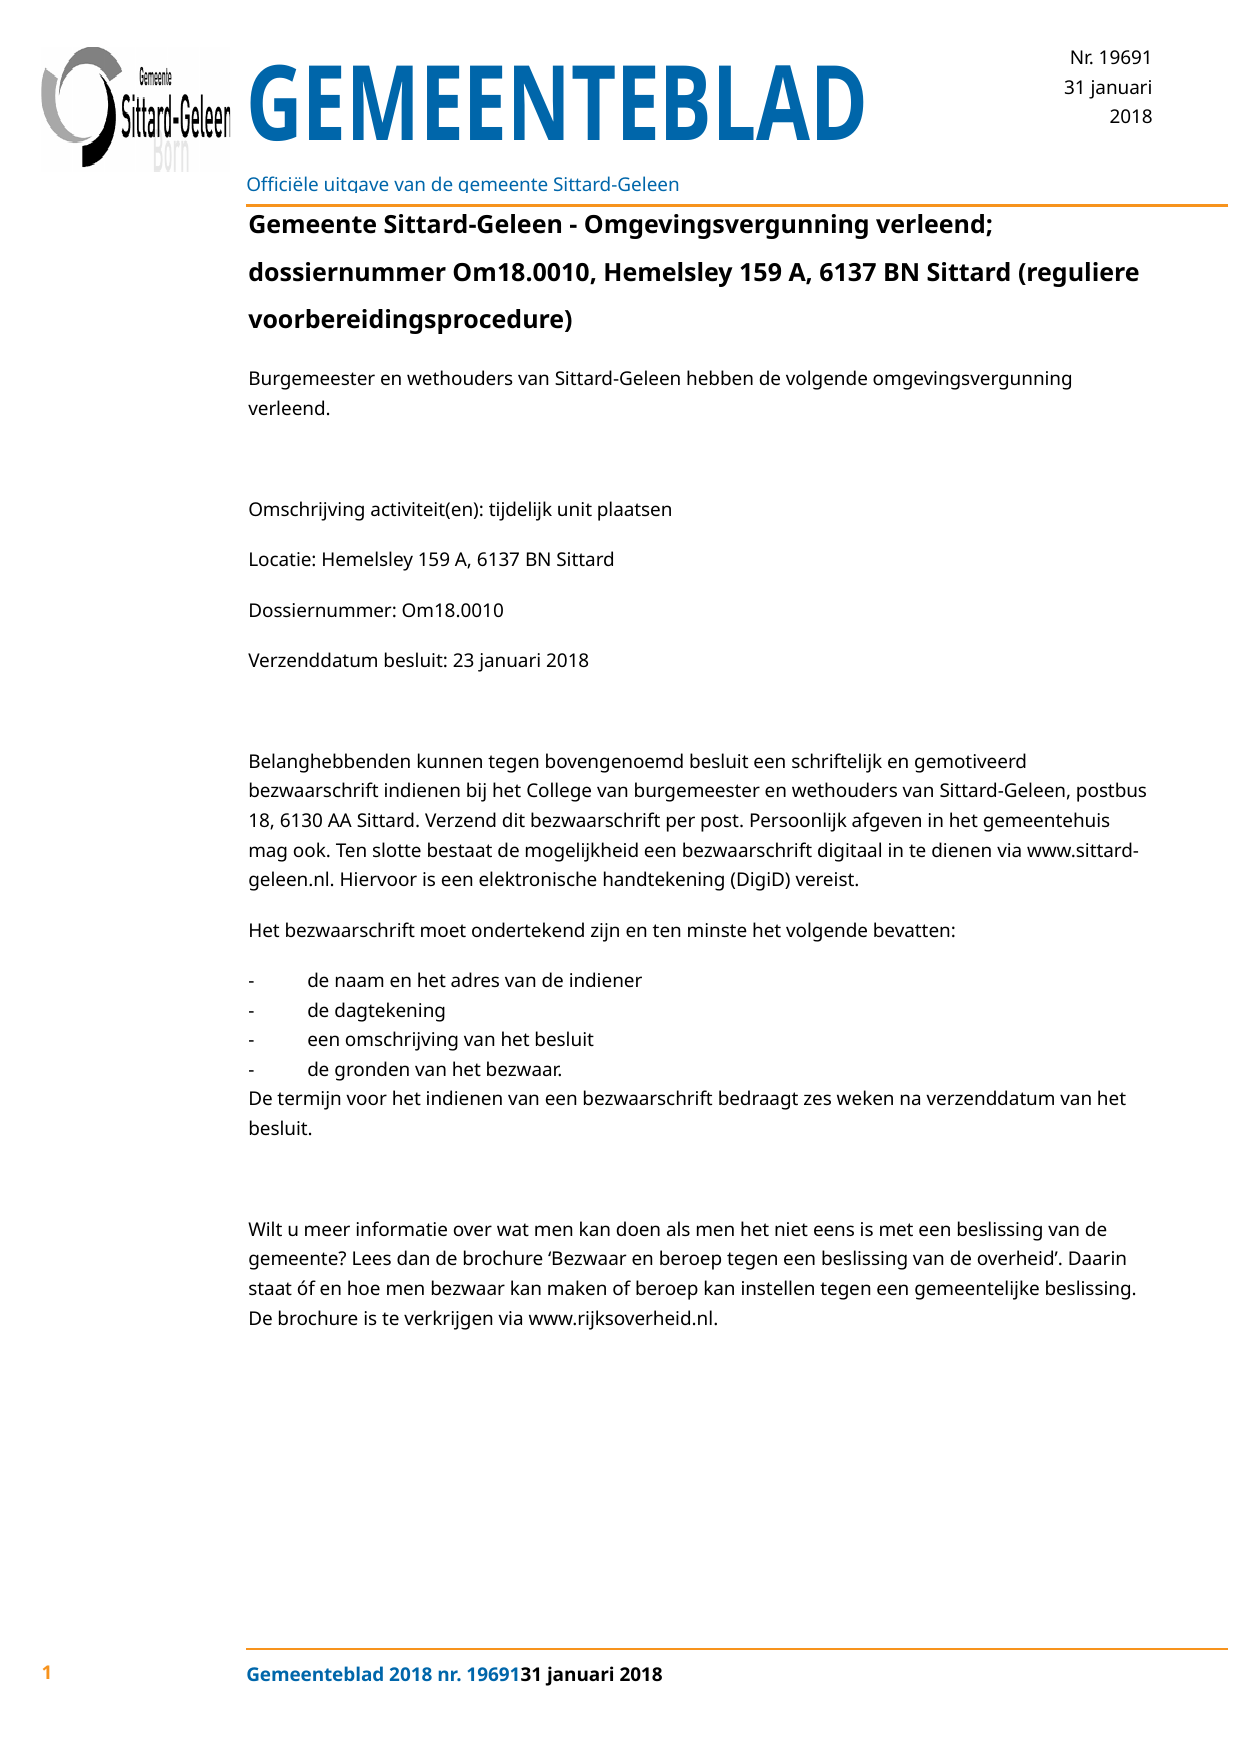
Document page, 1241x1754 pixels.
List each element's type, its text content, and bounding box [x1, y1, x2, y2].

list de dagtekening [248, 997, 1152, 1022]
text Verzenddatum besluit: 23 januari 2018 [248, 647, 1152, 673]
list een omschrijving van het besluit [248, 1026, 1152, 1052]
text Gemeente Sittard-Geleen - Omgevingsvergunning verleend; dossiernummer Om18.0010, Hemelsley 159 A, 6137 BN Sittard (reguliere voorbereidingsprocedure) [248, 207, 1152, 336]
text Wilt u meer informatie over wat men kan doen als men het niet eens is met een beslissing van de gemeente? Lees dan de brochure ‘Bezwaar en beroep tegen een beslissing van de overheid’. Daarin staat óf en hoe men bezwaar kan maken of beroep kan instellen tegen een gemeentelijke beslissing. De brochure is te verkrijgen via www.rijksoverheid.nl. [248, 1216, 1152, 1330]
text Het bezwaarschrift moet ondertekend zijn en ten minste het volgende bevatten: [248, 917, 1152, 942]
text Omschrijving activiteit(en): tijdelijk unit plaatsen [248, 496, 1152, 522]
text De termijn voor het indienen van een bezwaarschrift bedraagt zes weken na verzenddatum van het besluit. [248, 1086, 1152, 1141]
text Belanghebbenden kunnen tegen bovengenoemd besluit een schriftelijk en gemotiveerd bezwaarschrift indienen bij het College van burgemeester en wethouders van Sittard-Geleen, postbus 18, 6130 AA Sittard. Verzend dit bezwaarschrift per post. Persoonlijk afgeven in het gemeentehuis mag ook. Ten slotte bestaat de mogelijkheid een bezwaarschrift digitaal in te dienen via www.sittard-geleen.nl. Hiervoor is een elektronische handtekening (DigiD) vereist. [248, 748, 1152, 892]
picture [41, 47, 231, 172]
text Dossiernummer: Om18.0010 [248, 597, 1152, 622]
text Locatie: Hemelsley 159 A, 6137 BN Sittard [248, 546, 1152, 572]
list de naam en het adres van de indiener [248, 967, 1152, 993]
text Burgemeester en wethouders van Sittard-Geleen hebben de volgende omgevingsvergunning verleend. [248, 366, 1152, 421]
list de gronden van het bezwaar. [248, 1056, 1152, 1082]
